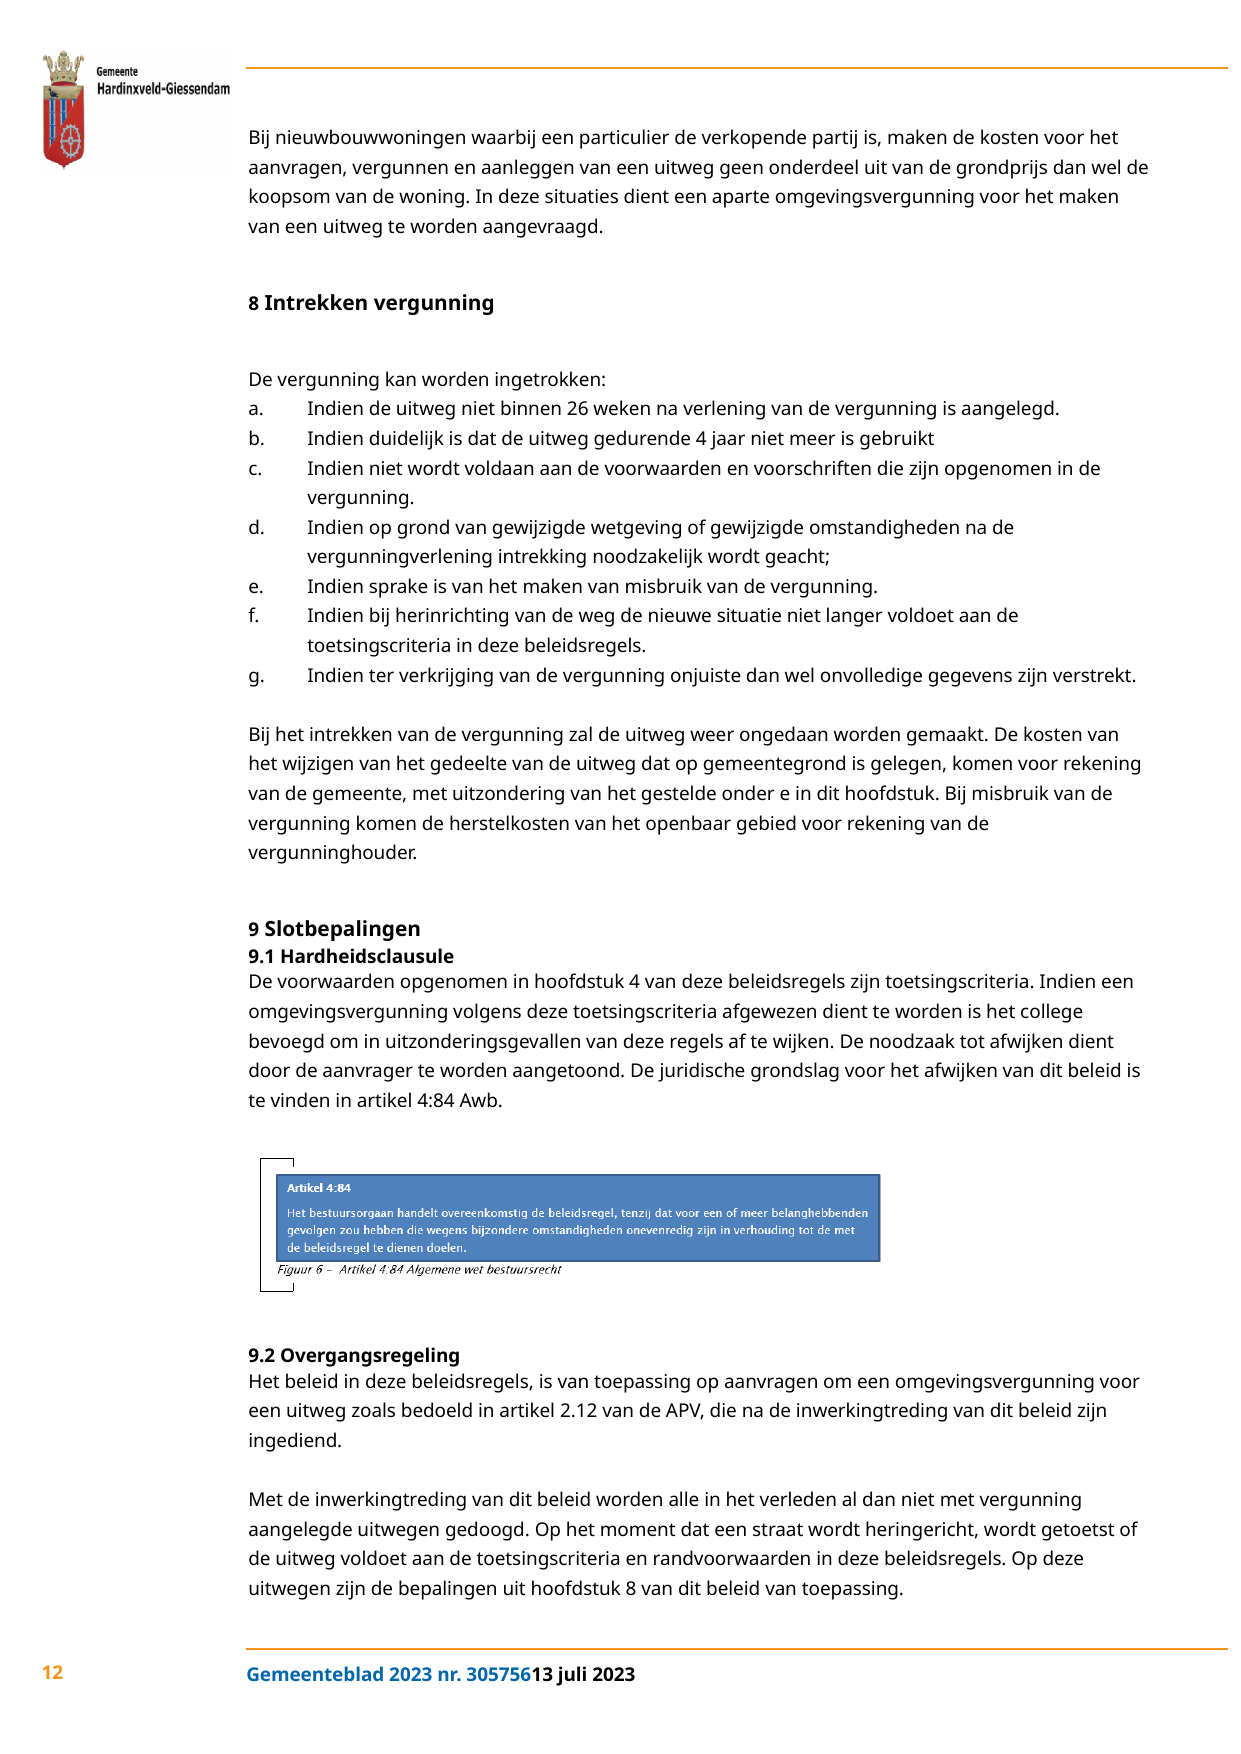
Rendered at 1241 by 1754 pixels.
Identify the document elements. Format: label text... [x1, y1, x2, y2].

list Indien bij herinrichting van de weg de nieuwe situatie niet langer voldoet aan de toetsingscriteria in deze beleidsregels. [248, 603, 1152, 658]
text 8 Intrekken vergunning [248, 288, 1152, 317]
list Indien op grond van gewijzigde wetgeving of gewijzigde omstandigheden na de vergunningverlening intrekking noodzakelijk wordt geacht; [248, 514, 1152, 569]
text De vergunning kan worden ingetrokken: [248, 366, 1152, 392]
list Indien niet wordt voldaan aan de voorwaarden en voorschriften die zijn opgenomen in de vergunning. [248, 455, 1152, 510]
list Indien duidelijk is dat de uitweg gedurende 4 jaar niet meer is gebruikt [248, 425, 1152, 451]
text De voorwaarden opgenomen in hoofdstuk 4 van deze beleidsregels zijn toetsingscriteria. Indien een omgevingsvergunning volgens deze toetsingscriteria afgewezen dient te worden is het college bevoegd om in uitzonderingsgevallen van deze regels af te wijken. De noodzaak tot afwijken dient door de aanvrager te worden aangetoond. De juridische grondslag voor het afwijken van dit beleid is te vinden in artikel 4:84 Awb. [248, 969, 1152, 1113]
list Indien de uitweg niet binnen 26 weken na verlening van de vergunning is aangelegd. [248, 396, 1152, 421]
picture [41, 47, 231, 172]
text Bij het intrekken van de vergunning zal de uitweg weer ongedaan worden gemaakt. De kosten van het wijzigen van het gedeelte van de uitweg dat op gemeentegrond is gelegen, komen voor rekening van de gemeente, met uitzondering van het gestelde onder e in dit hoofdstuk. Bij misbruik van de vergunning komen de herstelkosten van het openbaar gebied voor rekening van de vergunninghouder. [248, 721, 1152, 865]
text 9.2 Overgangsregeling [248, 1342, 1152, 1368]
list Indien sprake is van het maken van misbruik van de vergunning. [248, 573, 1152, 599]
text 9 Slotbepalingen [248, 914, 1152, 943]
text Met de inwerkingtreding van dit beleid worden alle in het verleden al dan niet met vergunning aangelegde uitwegen gedoogd. Op het moment dat een straat wordt heringericht, wordt getoetst of de uitweg voldoet aan de toetsingscriteria en randvoorwaarden in deze beleidsregels. Op deze uitwegen zijn de bepalingen uit hoofdstuk 8 van dit beleid van toepassing. [248, 1486, 1152, 1601]
list Indien ter verkrijging van de vergunning onjuiste dan wel onvolledige gegevens zijn verstrekt. [248, 662, 1152, 688]
text Bij nieuwbouwwoningen waarbij een particulier de verkopende partij is, maken de kosten voor het aanvragen, vergunnen en aanleggen van een uitweg geen onderdeel uit van de grondprijs dan wel de koopsom van de woning. In deze situaties dient een aparte omgevingsvergunning voor het maken van een uitweg te worden aangevraagd. [248, 124, 1152, 239]
picture [268, 1167, 889, 1283]
text Het beleid in deze beleidsregels, is van toepassing op aanvragen om een omgevingsvergunning voor een uitweg zoals bedoeld in artikel 2.12 van de APV, die na de inwerkingtreding van dit beleid zijn ingediend. [248, 1368, 1152, 1453]
text 9.1 Hardheidsclausule [248, 943, 1152, 969]
